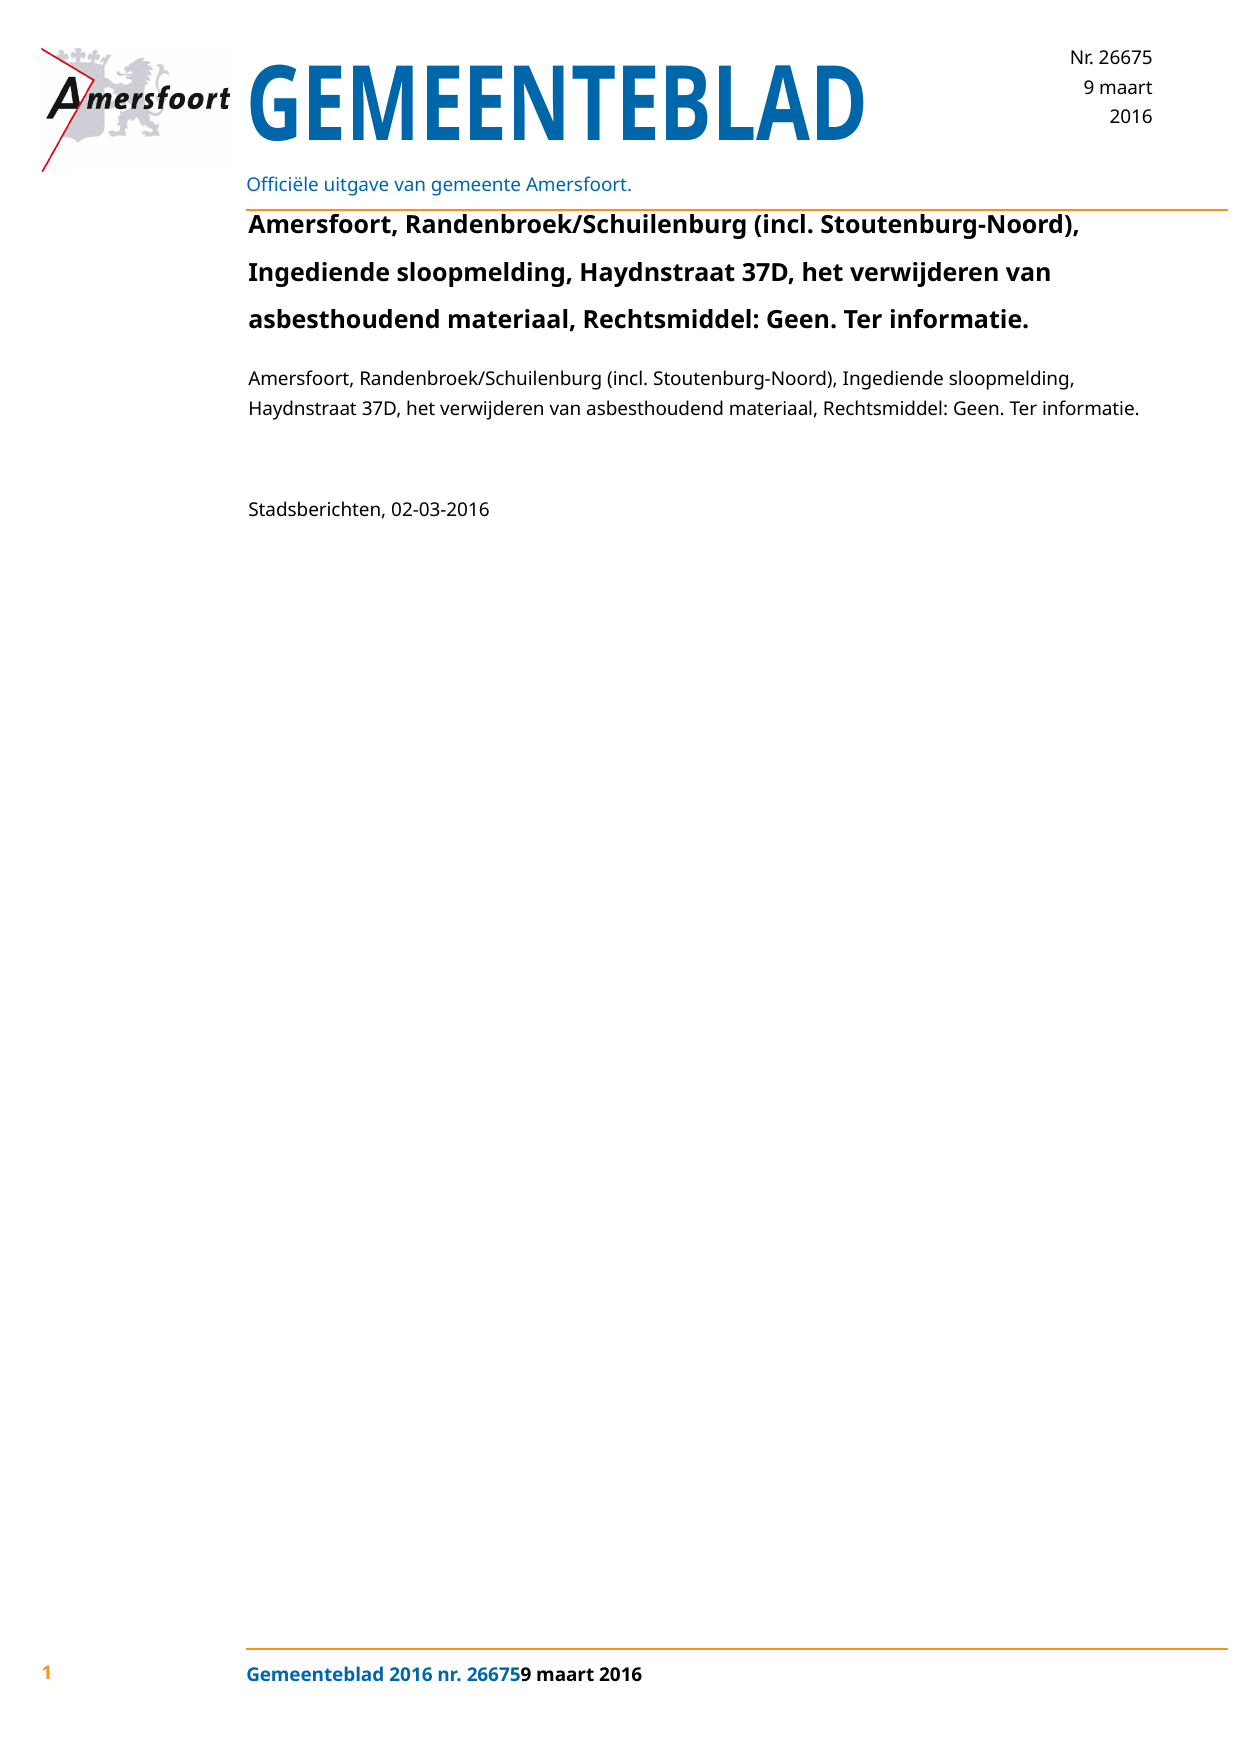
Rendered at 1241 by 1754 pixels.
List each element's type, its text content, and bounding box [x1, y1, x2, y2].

text Amersfoort, Randenbroek/Schuilenburg (incl. Stoutenburg-Noord), Ingediende sloopmelding, Haydnstraat 37D, het verwijderen van asbesthoudend materiaal, Rechtsmiddel: Geen. Ter informatie. [248, 366, 1152, 421]
text Amersfoort, Randenbroek/Schuilenburg (incl. Stoutenburg-Noord), Ingediende sloopmelding, Haydnstraat 37D, het verwijderen van asbesthoudend materiaal, Rechtsmiddel: Geen. Ter informatie. [248, 211, 1152, 336]
text Stadsberichten, 02-03-2016 [248, 496, 1152, 522]
picture [41, 47, 231, 172]
